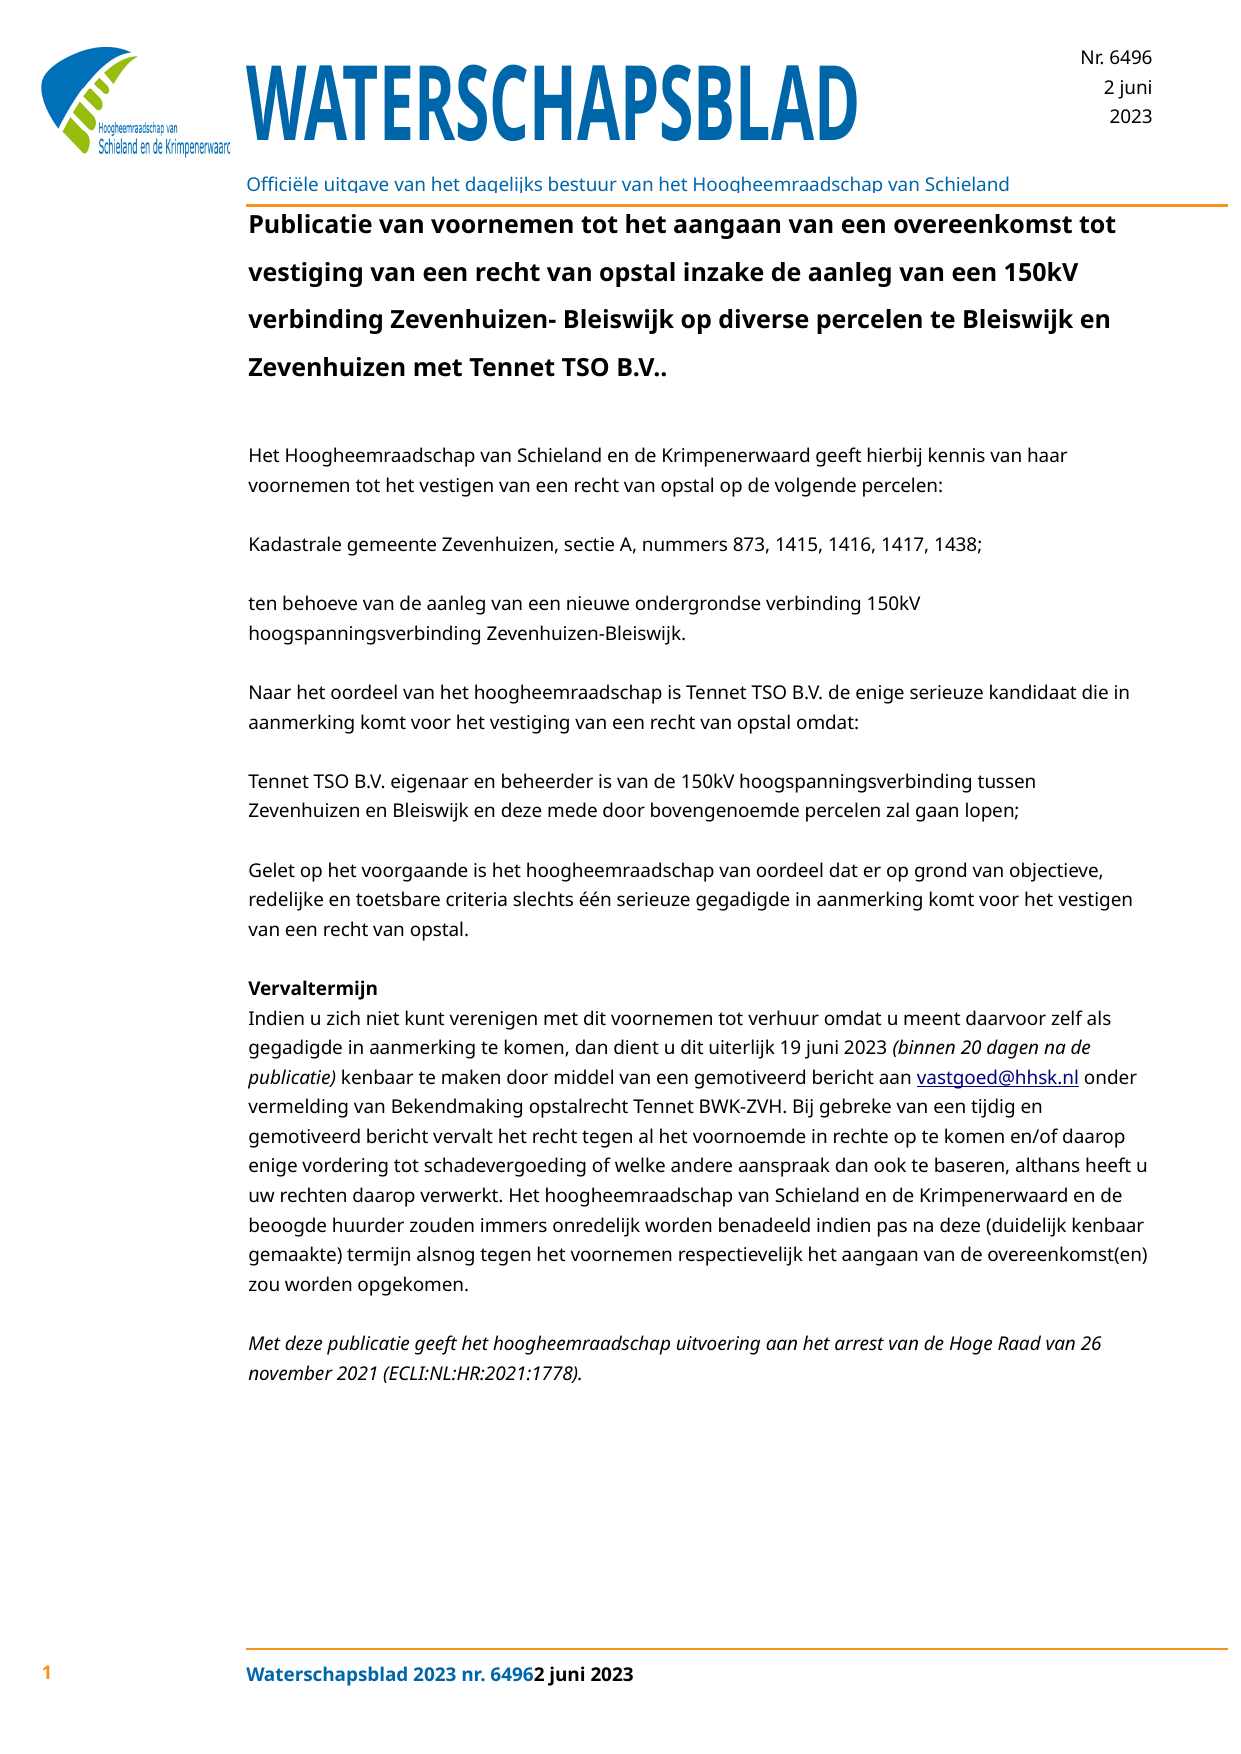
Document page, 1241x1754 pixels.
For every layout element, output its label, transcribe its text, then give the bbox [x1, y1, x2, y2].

text Indien u zich niet kunt verenigen met dit voornemen tot verhuur omdat u meent daarvoor zelf als gegadigde in aanmerking te komen, dan dient u dit uiterlijk 19 juni 2023 (binnen 20 dagen na de publicatie) kenbaar te maken door middel van een gemotiveerd bericht aan vastgoed@hhsk.nl onder vermelding van Bekendmaking opstalrecht Tennet BWK-ZVH. Bij gebreke van een tijdig en gemotiveerd bericht vervalt het recht tegen al het voornoemde in rechte op te komen en/of daarop enige vordering tot schadevergoeding of welke andere aanspraak dan ook te baseren, althans heeft u uw rechten daarop verwerkt. Het hoogheemraadschap van Schieland en de Krimpenerwaard en de beoogde huurder zouden immers onredelijk worden benadeeld indien pas na deze (duidelijk kenbaar gemaakte) termijn alsnog tegen het voornemen respectievelijk het aangaan van de overeenkomst(en) zou worden opgekomen. [248, 1005, 1152, 1297]
text Kadastrale gemeente Zevenhuizen, sectie A, nummers 873, 1415, 1416, 1417, 1438; [248, 531, 1152, 557]
text Gelet op het voorgaande is het hoogheemraadschap van oordeel dat er op grond van objectieve, redelijke en toetsbare criteria slechts één serieuze gegadigde in aanmerking komt voor het vestigen van een recht van opstal. [248, 857, 1152, 942]
text ten behoeve van de aanleg van een nieuwe ondergrondse verbinding 150kV hoogspanningsverbinding Zevenhuizen-Bleiswijk. [248, 591, 1152, 646]
text Tennet TSO B.V. eigenaar en beheerder is van de 150kV hoogspanningsverbinding tussen Zevenhuizen en Bleiswijk en deze mede door bovengenoemde percelen zal gaan lopen; [248, 768, 1152, 823]
picture [41, 47, 231, 172]
text Het Hoogheemraadschap van Schieland en de Krimpenerwaard geeft hierbij kennis van haar voornemen tot het vestigen van een recht van opstal op de volgende percelen: [248, 443, 1152, 498]
text Naar het oordeel van het hoogheemraadschap is Tennet TSO B.V. de enige serieuze kandidaat die in aanmerking komt voor het vestiging van een recht van opstal omdat: [248, 679, 1152, 735]
text Vervaltermijn [248, 975, 1152, 1001]
text Publicatie van voornemen tot het aangaan van een overeenkomst tot vestiging van een recht van opstal inzake de aanleg van een 150kV verbinding Zevenhuizen- Bleiswijk op diverse percelen te Bleiswijk en Zevenhuizen met Tennet TSO B.V.. [248, 207, 1152, 384]
text Met deze publicatie geeft het hoogheemraadschap uitvoering aan het arrest van de Hoge Raad van 26 november 2021 (ECLI:NL:HR:2021:1778). [248, 1330, 1152, 1386]
